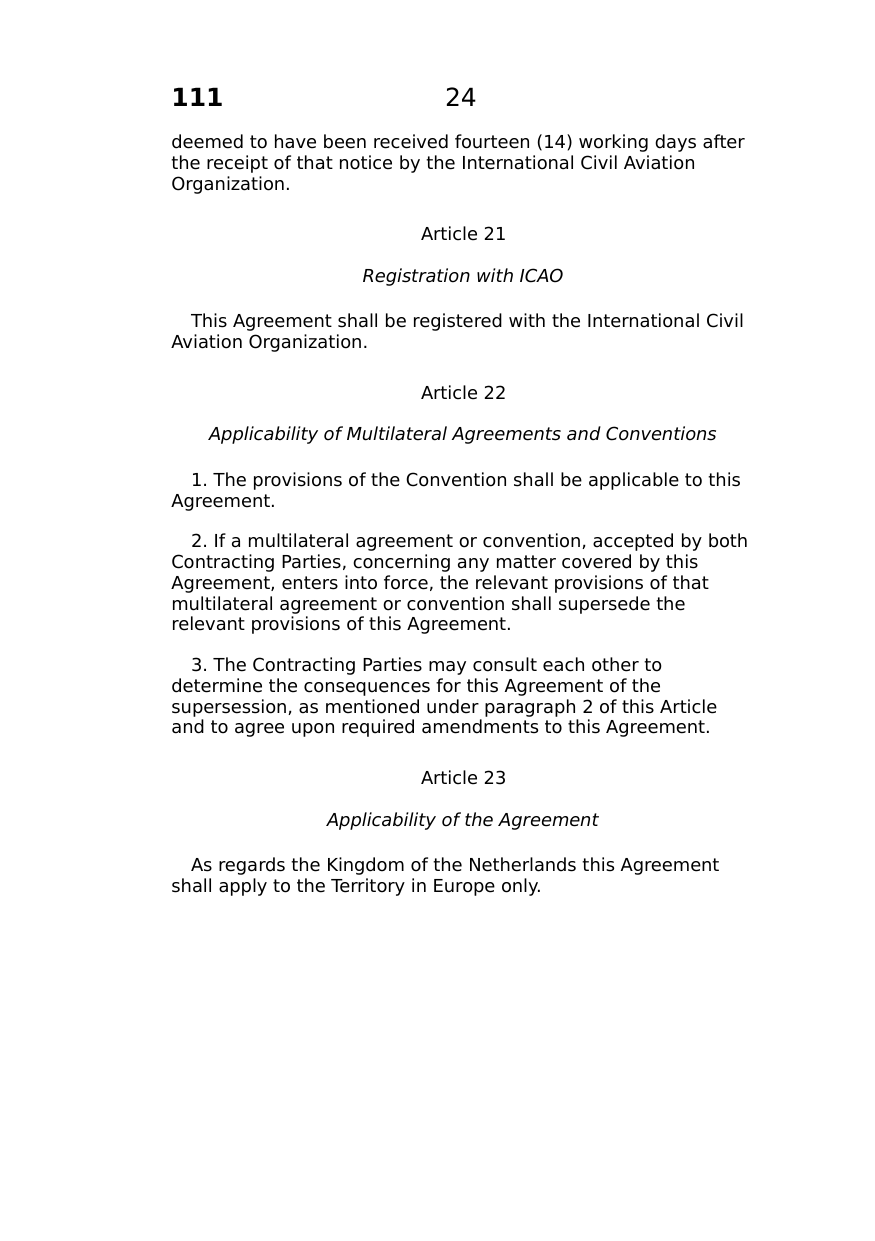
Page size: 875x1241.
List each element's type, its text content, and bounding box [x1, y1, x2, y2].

text 2. If a multilateral agreement or convention, accepted by both Contracting Parties, concerning any matter covered by this Agreement, enters into force, the relevant provisions of that multilateral agreement or convention shall supersede the relevant provisions of this Agreement. [171, 531, 756, 635]
text 3. The Contracting Parties may consult each other to determine the consequences for this Agreement of the supersession, as mentioned under paragraph 2 of this Article and to agree upon required amendments to this Agreement. [171, 655, 756, 738]
text deemed to have been received fourteen (14) working days after the receipt of that notice by the International Civil Aviation Organization. [171, 132, 756, 194]
subtitle Article 21 Registration with ICAO [171, 224, 756, 286]
subtitle Article 23 Applicability of the Agreement [171, 768, 756, 830]
text This Agreement shall be registered with the International Civil Aviation Organization. [171, 311, 756, 353]
subtitle Article 22 Applicability of Multilateral Agreements and Conventions [171, 383, 756, 445]
text 1. The provisions of the Convention shall be applicable to this Agreement. [171, 470, 756, 511]
text As regards the Kingdom of the Netherlands this Agreement shall apply to the Territory in Europe only. [171, 855, 756, 897]
